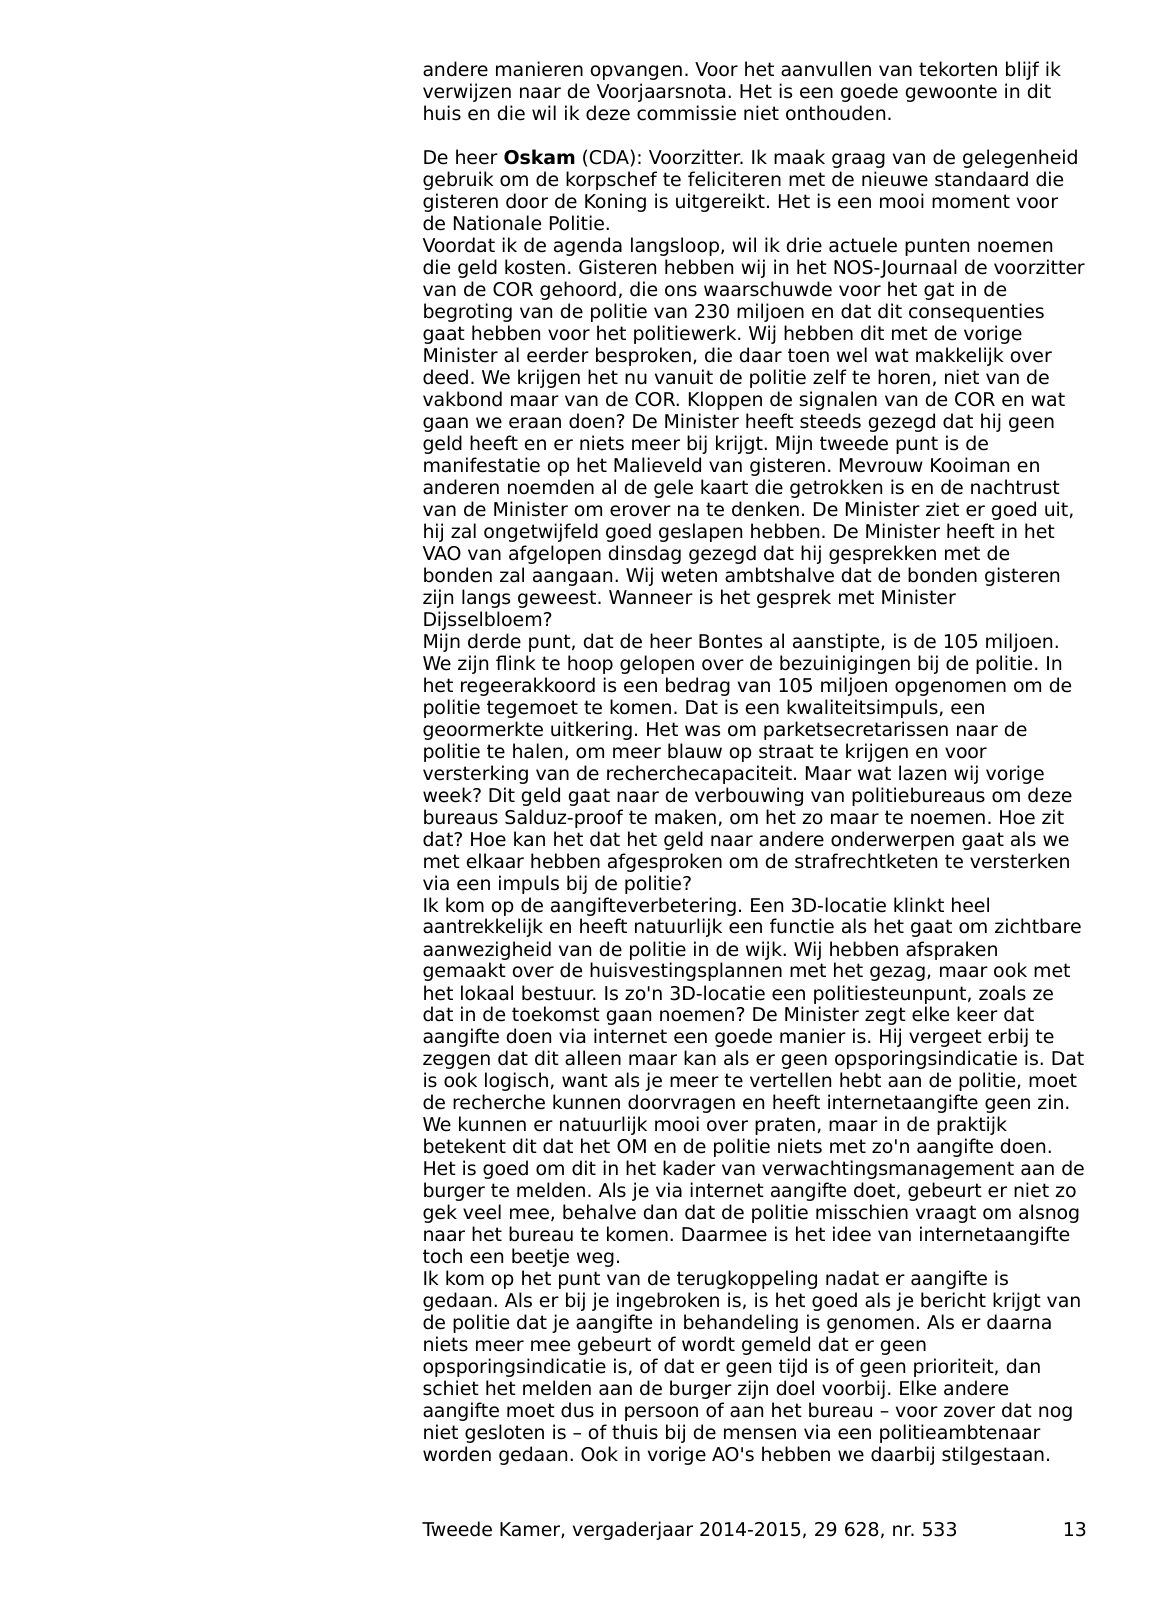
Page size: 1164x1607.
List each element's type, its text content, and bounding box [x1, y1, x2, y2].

text Mijn derde punt, dat de heer Bontes al aanstipte, is de 105 miljoen. We zijn flink te hoop gelopen over de bezuinigingen bij de politie. In het regeerakkoord is een bedrag van 105 miljoen opgenomen om de politie tegemoet te komen. Dat is een kwaliteitsimpuls, een geoormerkte uitkering. Het was om parketsecretarissen naar de politie te halen, om meer blauw op straat te krijgen en voor versterking van de recherchecapaciteit. Maar wat lazen wij vorige week? Dit geld gaat naar de verbouwing van politiebureaus om deze bureaus Salduz-proof te maken, om het zo maar te noemen. Hoe zit dat? Hoe kan het dat het geld naar andere onderwerpen gaat als we met elkaar hebben afgesproken om de strafrechtketen te versterken via een impuls bij de politie? [422, 631, 1087, 894]
text De heer Oskam (CDA): Voorzitter. Ik maak graag van de gelegenheid gebruik om de korpschef te feliciteren met de nieuwe standaard die gisteren door de Koning is uitgereikt. Het is een mooi moment voor de Nationale Politie. [422, 147, 1087, 235]
text Ik kom op het punt van de terugkoppeling nadat er aangifte is gedaan. Als er bij je ingebroken is, is het goed als je bericht krijgt van de politie dat je aangifte in behandeling is genomen. Als er daarna niets meer mee gebeurt of wordt gemeld dat er geen opsporingsindicatie is, of dat er geen tijd is of geen prioriteit, dan schiet het melden aan de burger zijn doel voorbij. Elke andere aangifte moet dus in persoon of aan het bureau – voor zover dat nog niet gesloten is – of thuis bij de mensen via een politieambtenaar worden gedaan. Ook in vorige AO's hebben we daarbij stilgestaan. [422, 1268, 1087, 1466]
text andere manieren opvangen. Voor het aanvullen van tekorten blijf ik verwijzen naar de Voorjaarsnota. Het is een goede gewoonte in dit huis en die wil ik deze commissie niet onthouden. [422, 59, 1087, 125]
text Voordat ik de agenda langsloop, wil ik drie actuele punten noemen die geld kosten. Gisteren hebben wij in het NOS-Journaal de voorzitter van de COR gehoord, die ons waarschuwde voor het gat in de begroting van de politie van 230 miljoen en dat dit consequenties gaat hebben voor het politiewerk. Wij hebben dit met de vorige Minister al eerder besproken, die daar toen wel wat makkelijk over deed. We krijgen het nu vanuit de politie zelf te horen, niet van de vakbond maar van de COR. Kloppen de signalen van de COR en wat gaan we eraan doen? De Minister heeft steeds gezegd dat hij geen geld heeft en er niets meer bij krijgt. Mijn tweede punt is de manifestatie op het Malieveld van gisteren. Mevrouw Kooiman en anderen noemden al de gele kaart die getrokken is en de nachtrust van de Minister om erover na te denken. De Minister ziet er goed uit, hij zal ongetwijfeld goed geslapen hebben. De Minister heeft in het VAO van afgelopen dinsdag gezegd dat hij gesprekken met de bonden zal aangaan. Wij weten ambtshalve dat de bonden gisteren zijn langs geweest. Wanneer is het gesprek met Minister Dijsselbloem? [422, 235, 1087, 631]
text Ik kom op de aangifteverbetering. Een 3D-locatie klinkt heel aantrekkelijk en heeft natuurlijk een functie als het gaat om zichtbare aanwezigheid van de politie in de wijk. Wij hebben afspraken gemaakt over de huisvestingsplannen met het gezag, maar ook met het lokaal bestuur. Is zo'n 3D-locatie een politiesteunpunt, zoals ze dat in de toekomst gaan noemen? De Minister zegt elke keer dat aangifte doen via internet een goede manier is. Hij vergeet erbij te zeggen dat dit alleen maar kan als er geen opsporingsindicatie is. Dat is ook logisch, want als je meer te vertellen hebt aan de politie, moet de recherche kunnen doorvragen en heeft internetaangifte geen zin. We kunnen er natuurlijk mooi over praten, maar in de praktijk betekent dit dat het OM en de politie niets met zo'n aangifte doen. Het is goed om dit in het kader van verwachtingsmanagement aan de burger te melden. Als je via internet aangifte doet, gebeurt er niet zo gek veel mee, behalve dan dat de politie misschien vraagt om alsnog naar het bureau te komen. Daarmee is het idee van internetaangifte toch een beetje weg. [422, 894, 1087, 1268]
